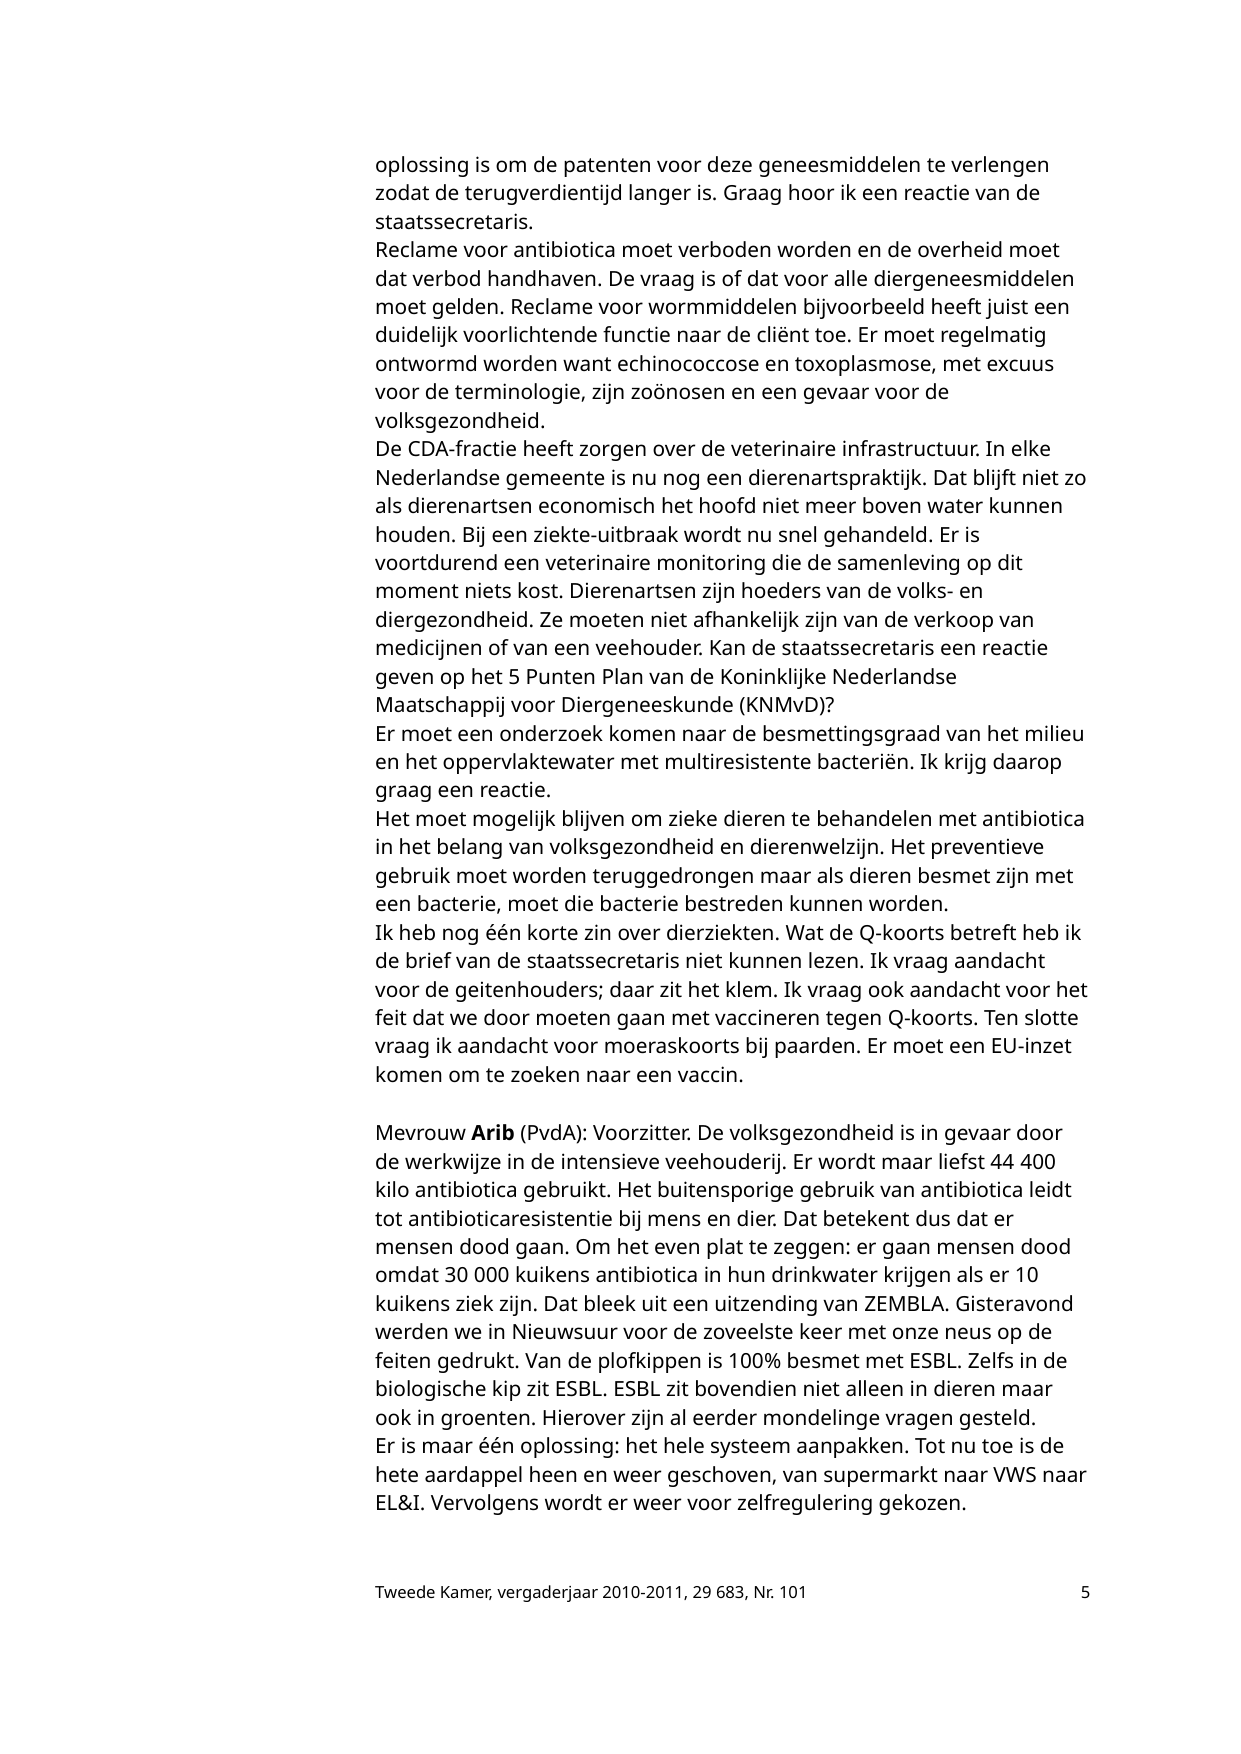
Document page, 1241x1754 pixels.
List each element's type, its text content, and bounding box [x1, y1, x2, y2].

text De CDA-fractie heeft zorgen over de veterinaire infrastructuur. In elke Nederlandse gemeente is nu nog een dierenartspraktijk. Dat blijft niet zo als dierenartsen economisch het hoofd niet meer boven water kunnen houden. Bij een ziekte-uitbraak wordt nu snel gehandeld. Er is voortdurend een veterinaire monitoring die de samenleving op dit moment niets kost. Dierenartsen zijn hoeders van de volks- en diergezondheid. Ze moeten niet afhankelijk zijn van de verkoop van medicijnen of van een veehouder. Kan de staatssecretaris een reactie geven op het 5 Punten Plan van de Koninklijke Nederlandse Maatschappij voor Diergeneeskunde (KNMvD)? [375, 434, 1090, 719]
text Er moet een onderzoek komen naar de besmettingsgraad van het milieu en het oppervlaktewater met multiresistente bacteriën. Ik krijg daarop graag een reactie. [375, 719, 1090, 804]
text Mevrouw Arib (PvdA): Voorzitter. De volksgezondheid is in gevaar door de werkwijze in de intensieve veehouderij. Er wordt maar liefst 44 400 kilo antibiotica gebruikt. Het buitensporige gebruik van antibiotica leidt tot antibioticaresistentie bij mens en dier. Dat betekent dus dat er mensen dood gaan. Om het even plat te zeggen: er gaan mensen dood omdat 30 000 kuikens antibiotica in hun drinkwater krijgen als er 10 kuikens ziek zijn. Dat bleek uit een uitzending van ZEMBLA. Gisteravond werden we in Nieuwsuur voor de zoveelste keer met onze neus op de feiten gedrukt. Van de plofkippen is 100% besmet met ESBL. Zelfs in de biologische kip zit ESBL. ESBL zit bovendien niet alleen in dieren maar ook in groenten. Hierover zijn al eerder mondelinge vragen gesteld. [375, 1118, 1090, 1431]
text Er is maar één oplossing: het hele systeem aanpakken. Tot nu toe is de hete aardappel heen en weer geschoven, van supermarkt naar VWS naar EL&I. Vervolgens wordt er weer voor zelfregulering gekozen. [375, 1431, 1090, 1517]
text Ik heb nog één korte zin over dierziekten. Wat de Q-koorts betreft heb ik de brief van de staatssecretaris niet kunnen lezen. Ik vraag aandacht voor de geitenhouders; daar zit het klem. Ik vraag ook aandacht voor het feit dat we door moeten gaan met vaccineren tegen Q-koorts. Ten slotte vraag ik aandacht voor moeraskoorts bij paarden. Er moet een EU-inzet komen om te zoeken naar een vaccin. [375, 918, 1090, 1088]
text Het moet mogelijk blijven om zieke dieren te behandelen met antibiotica in het belang van volksgezondheid en dierenwelzijn. Het preventieve gebruik moet worden teruggedrongen maar als dieren besmet zijn met een bacterie, moet die bacterie bestreden kunnen worden. [375, 804, 1090, 918]
text oplossing is om de patenten voor deze geneesmiddelen te verlengen zodat de terugverdientijd langer is. Graag hoor ik een reactie van de staatssecretaris. [375, 150, 1090, 235]
text Reclame voor antibiotica moet verboden worden en de overheid moet dat verbod handhaven. De vraag is of dat voor alle diergeneesmiddelen moet gelden. Reclame voor wormmiddelen bijvoorbeeld heeft juist een duidelijk voorlichtende functie naar de cliënt toe. Er moet regelmatig ontwormd worden want echinococcose en toxoplasmose, met excuus voor de terminologie, zijn zoönosen en een gevaar voor de volksgezondheid. [375, 235, 1090, 434]
